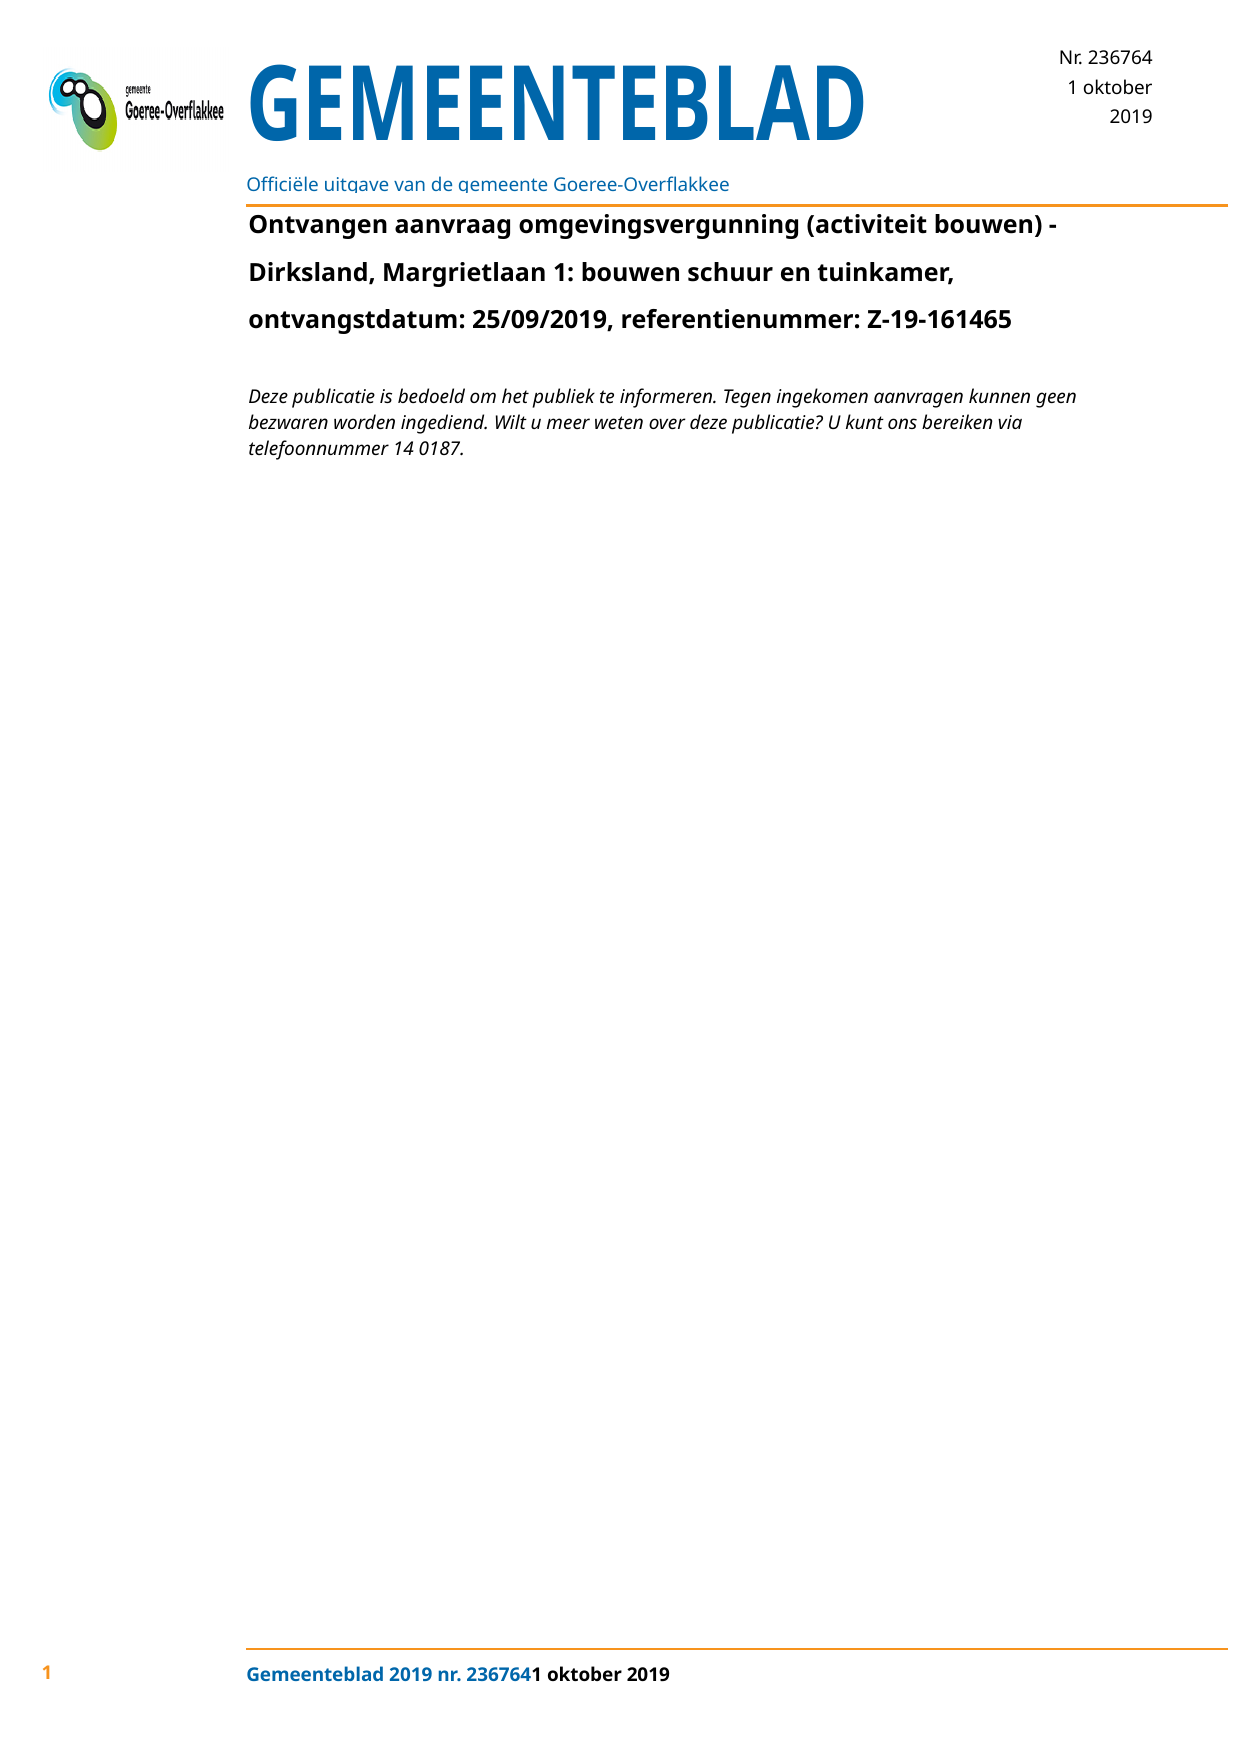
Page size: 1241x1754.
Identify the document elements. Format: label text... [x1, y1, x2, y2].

picture [41, 47, 231, 172]
text Deze publicatie is bedoeld om het publiek te informeren. Tegen ingekomen aanvragen kunnen geen bezwaren worden ingediend. Wilt u meer weten over deze publicatie? U kunt ons bereiken via telefoonnummer 14 0187. [248, 384, 1152, 461]
text Ontvangen aanvraag omgevingsvergunning (activiteit bouwen) - Dirksland, Margrietlaan 1: bouwen schuur en tuinkamer, ontvangstdatum: 25/09/2019, referentienummer: Z-19-161465 [248, 207, 1152, 336]
